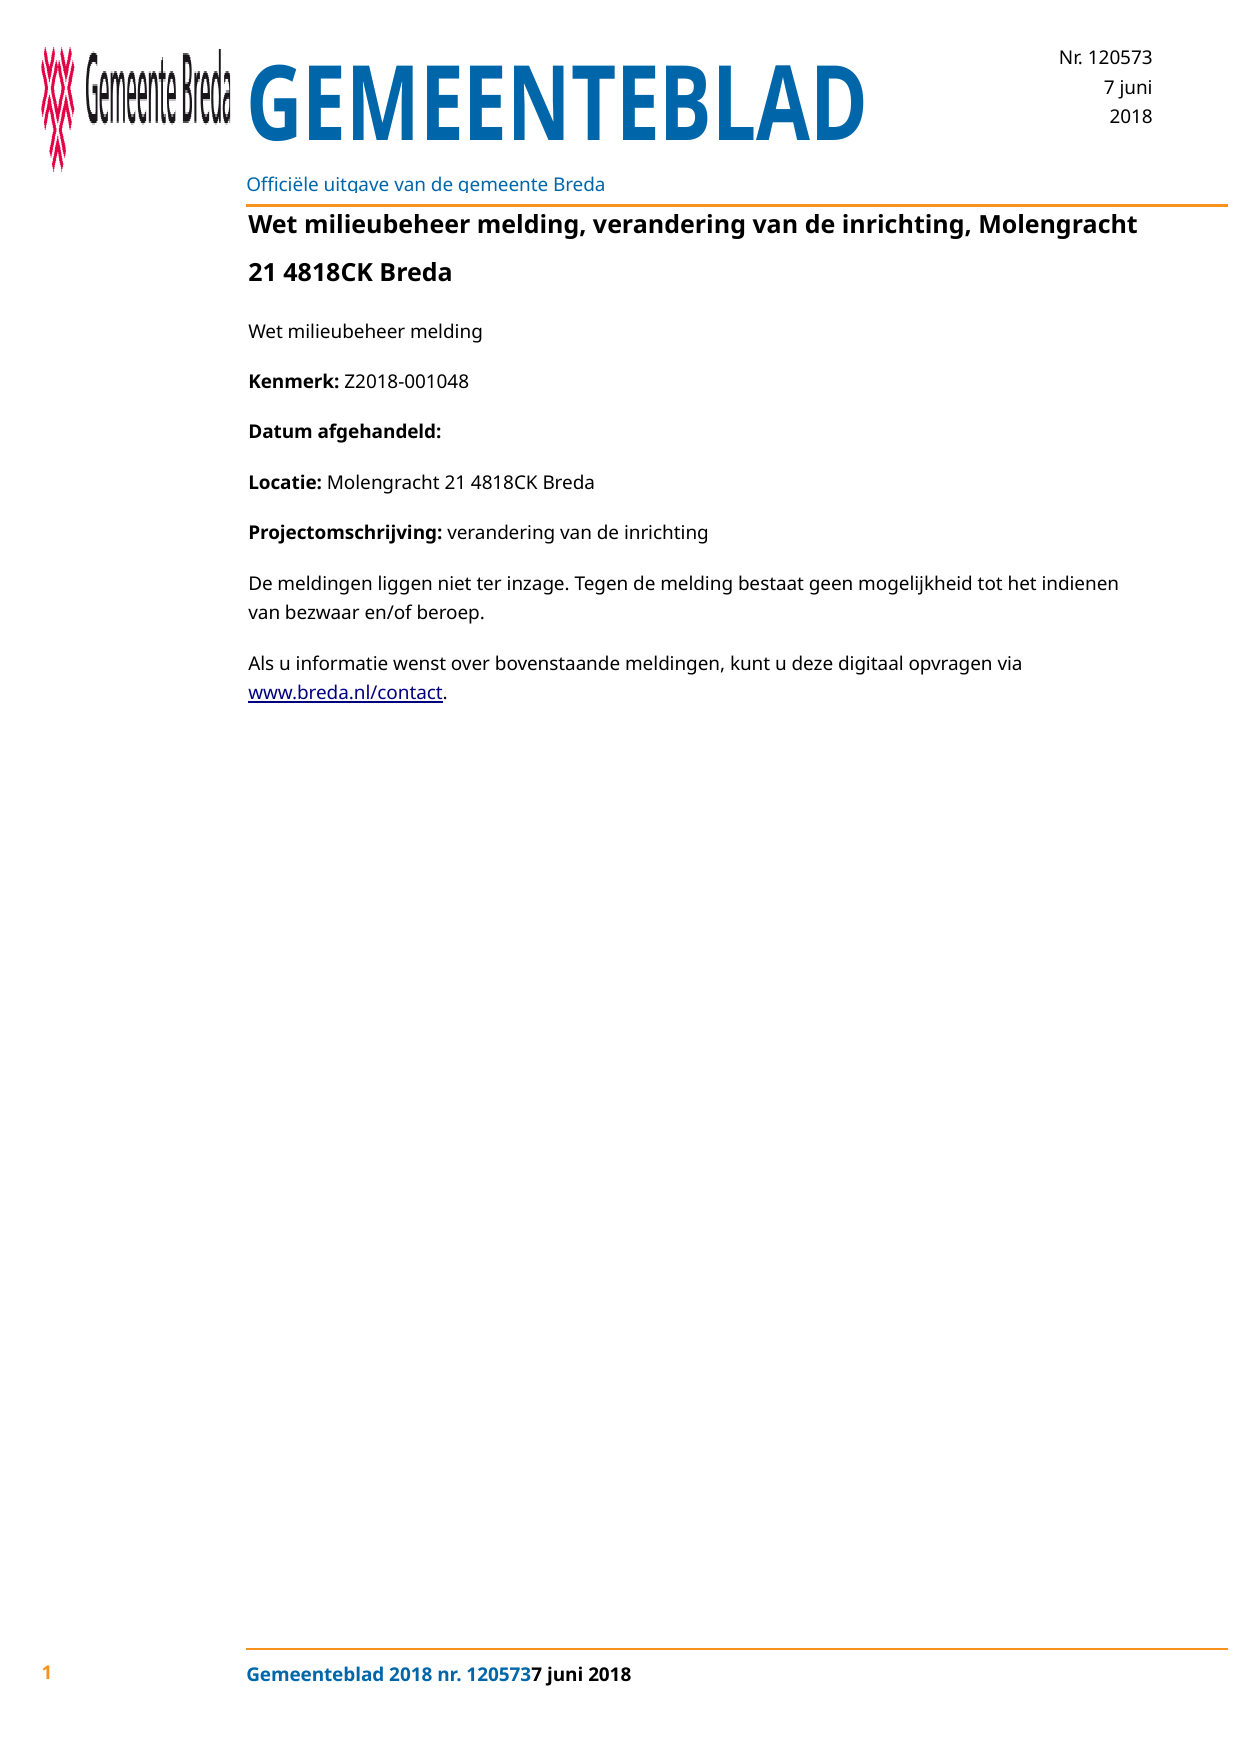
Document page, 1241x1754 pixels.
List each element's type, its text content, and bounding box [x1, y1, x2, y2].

text Locatie: Molengracht 21 4818CK Breda [248, 469, 1152, 495]
text De meldingen liggen niet ter inzage. Tegen de melding bestaat geen mogelijkheid tot het indienen van bezwaar en/of beroep. [248, 570, 1152, 625]
text Wet milieubeheer melding, verandering van de inrichting, Molengracht 21 4818CK Breda [248, 207, 1152, 288]
text Projectomschrijving: verandering van de inrichting [248, 519, 1152, 545]
picture [41, 47, 231, 172]
text Als u informatie wenst over bovenstaande meldingen, kunt u deze digitaal opvragen via www.breda.nl/contact. [248, 650, 1152, 705]
text Datum afgehandeld: [248, 419, 1152, 444]
text Wet milieubeheer melding [248, 318, 1152, 344]
text Kenmerk: Z2018-001048 [248, 368, 1152, 394]
